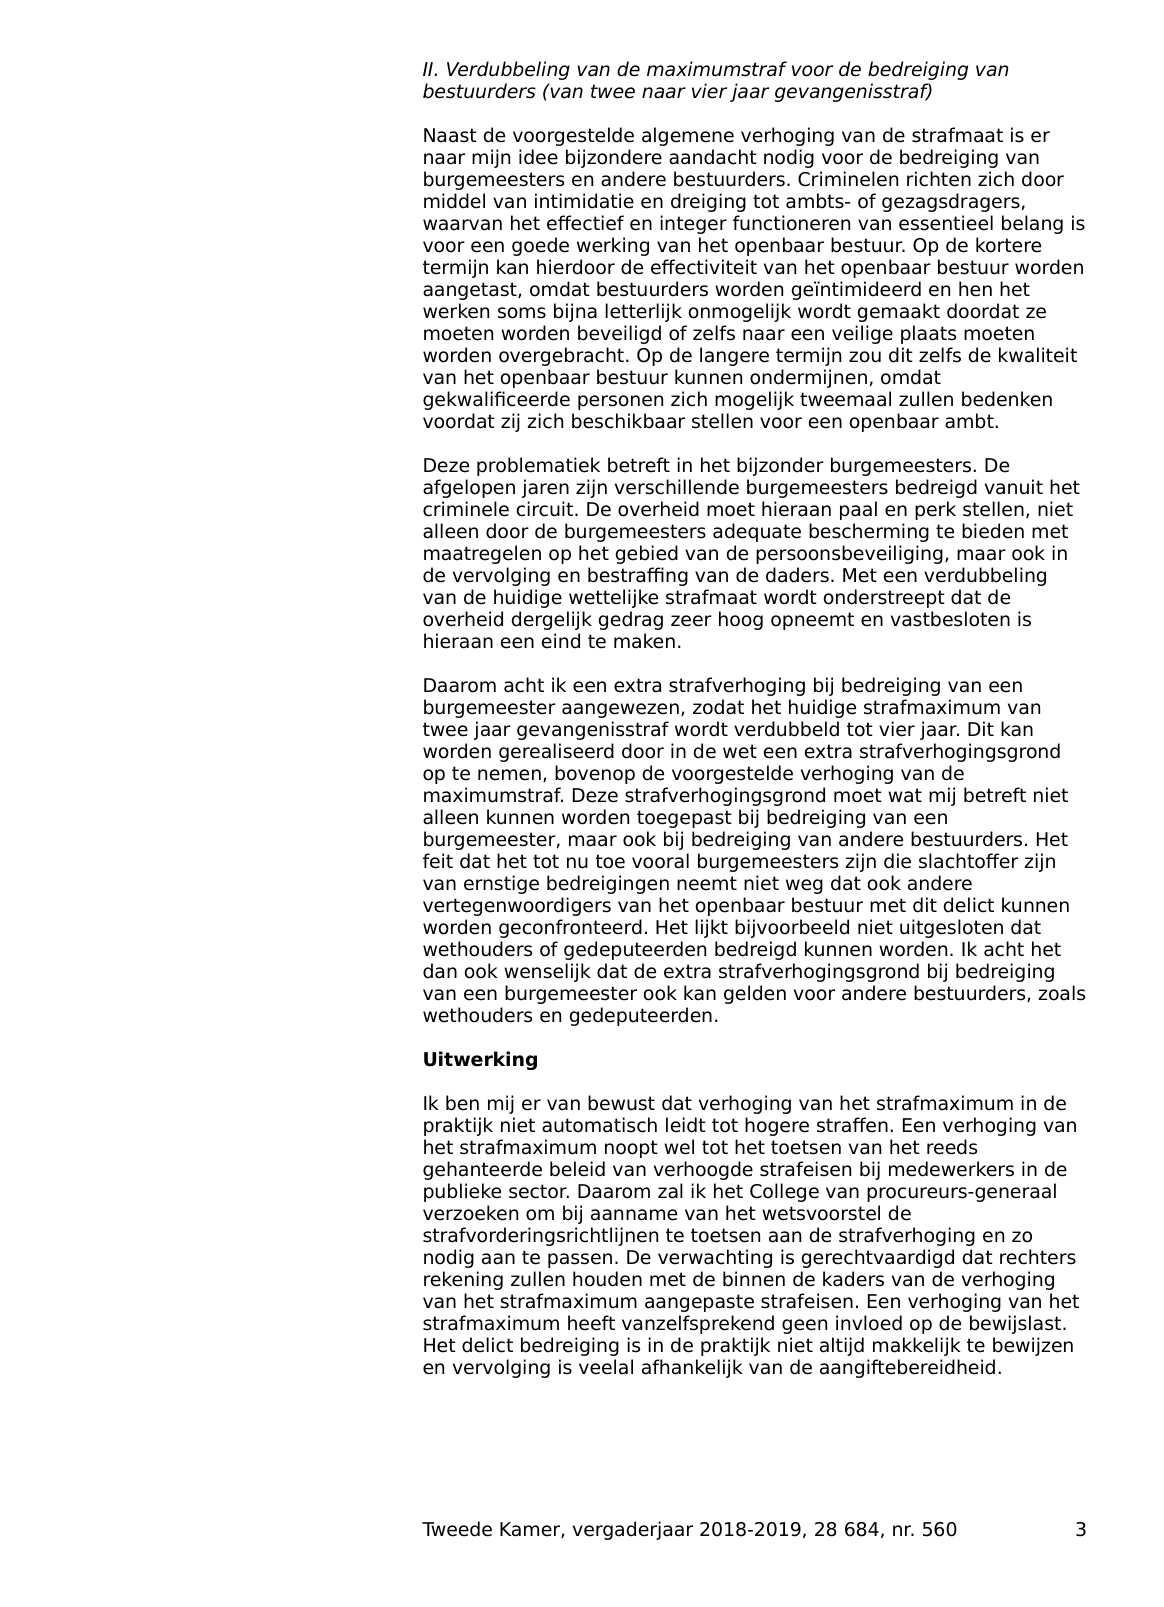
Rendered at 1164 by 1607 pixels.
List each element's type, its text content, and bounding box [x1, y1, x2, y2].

text Deze problematiek betreft in het bijzonder burgemeesters. De afgelopen jaren zijn verschillende burgemeesters bedreigd vanuit het criminele circuit. De overheid moet hieraan paal en perk stellen, niet alleen door de burgemeesters adequate bescherming te bieden met maatregelen op het gebied van de persoonsbeveiliging, maar ook in de vervolging en bestraffing van de daders. Met een verdubbeling van de huidige wettelijke strafmaat wordt onderstreept dat de overheid dergelijk gedrag zeer hoog opneemt en vastbesloten is hieraan een eind te maken. [422, 455, 1087, 653]
subtitle II. Verdubbeling van de maximumstraf voor de bedreiging van bestuurders (van twee naar vier jaar gevangenisstraf) [422, 59, 1087, 103]
subtitle Uitwerking [422, 1049, 1087, 1071]
text Ik ben mij er van bewust dat verhoging van het strafmaximum in de praktijk niet automatisch leidt tot hogere straffen. Een verhoging van het strafmaximum noopt wel tot het toetsen van het reeds gehanteerde beleid van verhoogde strafeisen bij medewerkers in de publieke sector. Daarom zal ik het College van procureurs-generaal verzoeken om bij aanname van het wetsvoorstel de strafvorderingsrichtlijnen te toetsen aan de strafverhoging en zo nodig aan te passen. De verwachting is gerechtvaardigd dat rechters rekening zullen houden met de binnen de kaders van de verhoging van het strafmaximum aangepaste strafeisen. Een verhoging van het strafmaximum heeft vanzelfsprekend geen invloed op de bewijslast. Het delict bedreiging is in de praktijk niet altijd makkelijk te bewijzen en vervolging is veelal afhankelijk van de aangiftebereidheid. [422, 1093, 1087, 1379]
text Daarom acht ik een extra strafverhoging bij bedreiging van een burgemeester aangewezen, zodat het huidige strafmaximum van twee jaar gevangenisstraf wordt verdubbeld tot vier jaar. Dit kan worden gerealiseerd door in de wet een extra strafverhogingsgrond op te nemen, bovenop de voorgestelde verhoging van de maximumstraf. Deze strafverhogingsgrond moet wat mij betreft niet alleen kunnen worden toegepast bij bedreiging van een burgemeester, maar ook bij bedreiging van andere bestuurders. Het feit dat het tot nu toe vooral burgemeesters zijn die slachtoffer zijn van ernstige bedreigingen neemt niet weg dat ook andere vertegenwoordigers van het openbaar bestuur met dit delict kunnen worden geconfronteerd. Het lijkt bijvoorbeeld niet uitgesloten dat wethouders of gedeputeerden bedreigd kunnen worden. Ik acht het dan ook wenselijk dat de extra strafverhogingsgrond bij bedreiging van een burgemeester ook kan gelden voor andere bestuurders, zoals wethouders en gedeputeerden. [422, 675, 1087, 1027]
text Naast de voorgestelde algemene verhoging van de strafmaat is er naar mijn idee bijzondere aandacht nodig voor de bedreiging van burgemeesters en andere bestuurders. Criminelen richten zich door middel van intimidatie en dreiging tot ambts- of gezagsdragers, waarvan het effectief en integer functioneren van essentieel belang is voor een goede werking van het openbaar bestuur. Op de kortere termijn kan hierdoor de effectiviteit van het openbaar bestuur worden aangetast, omdat bestuurders worden geïntimideerd en hen het werken soms bijna letterlijk onmogelijk wordt gemaakt doordat ze moeten worden beveiligd of zelfs naar een veilige plaats moeten worden overgebracht. Op de langere termijn zou dit zelfs de kwaliteit van het openbaar bestuur kunnen ondermijnen, omdat gekwalificeerde personen zich mogelijk tweemaal zullen bedenken voordat zij zich beschikbaar stellen voor een openbaar ambt. [422, 125, 1087, 433]
